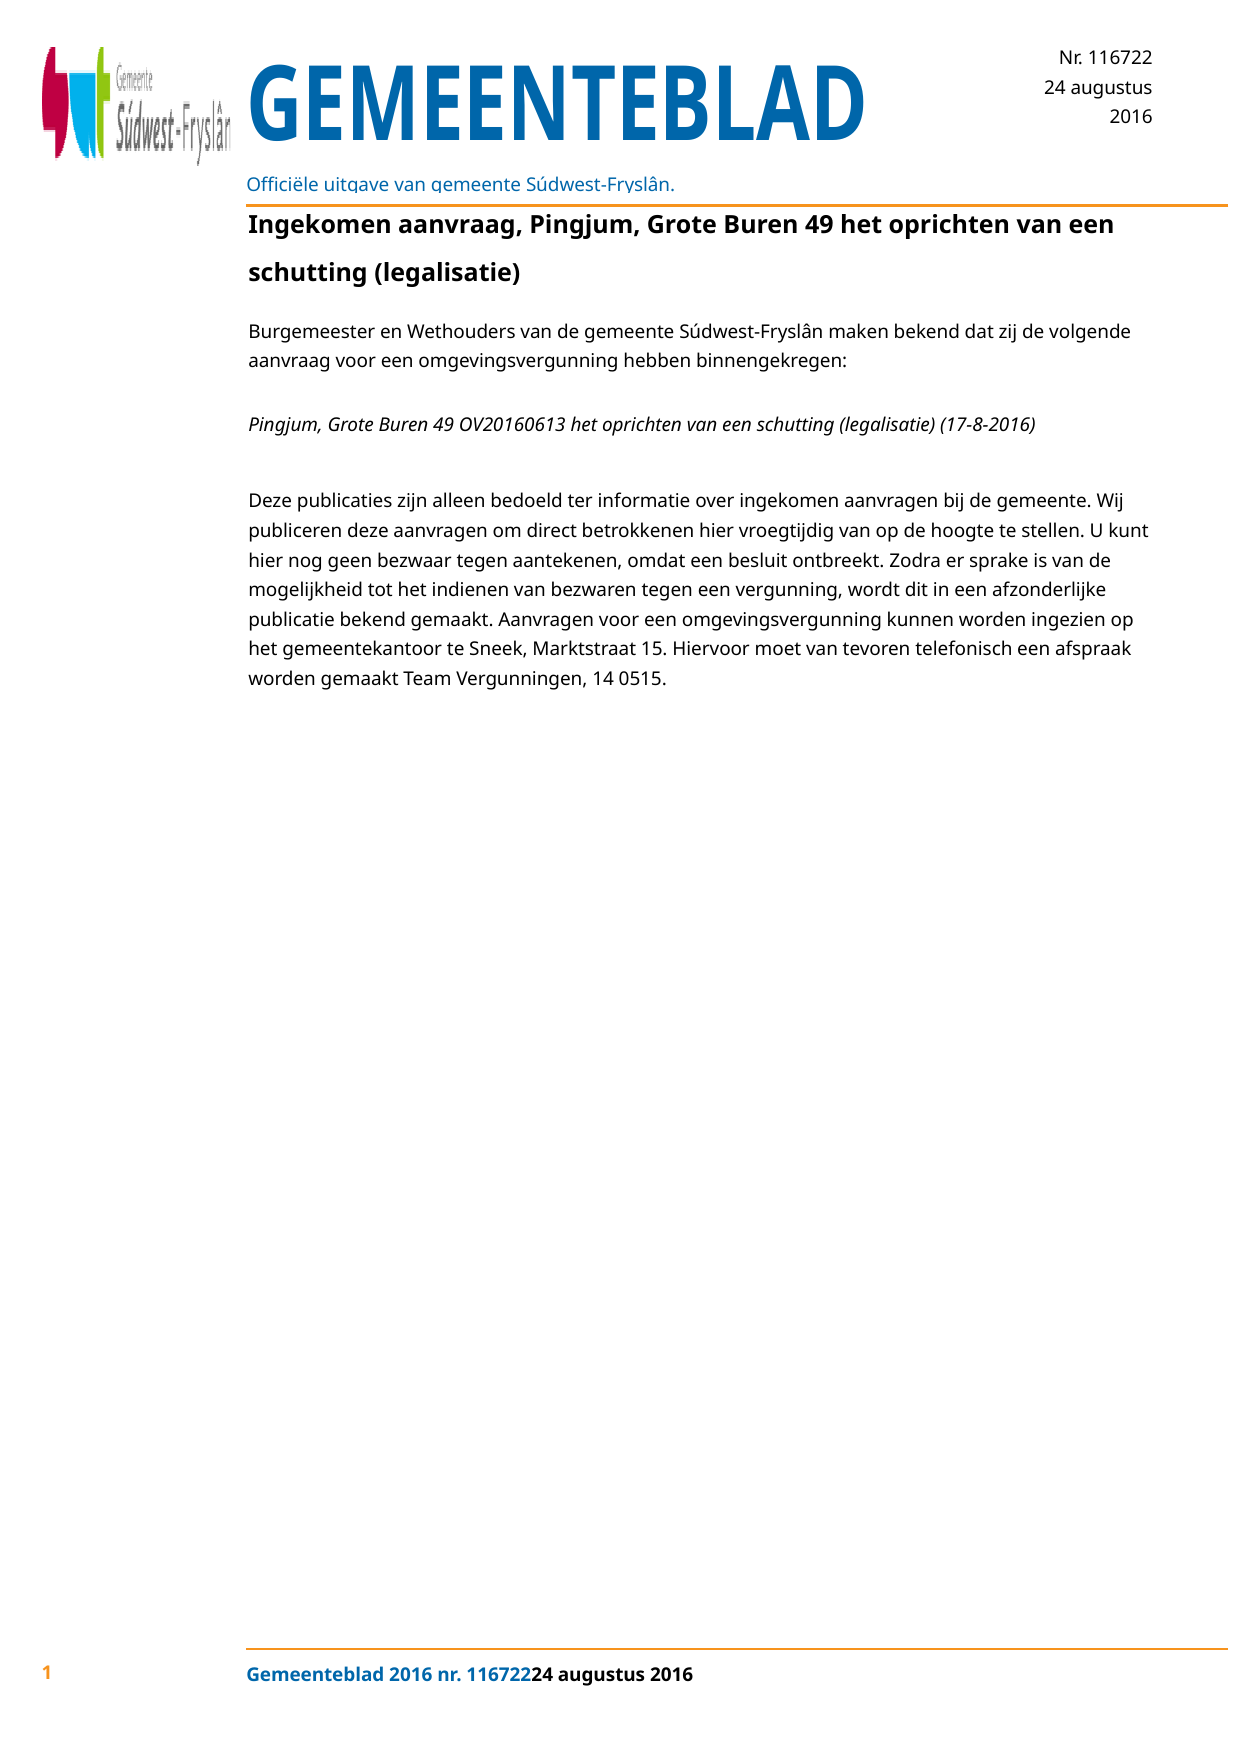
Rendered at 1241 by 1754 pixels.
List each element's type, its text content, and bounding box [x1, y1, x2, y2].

text Ingekomen aanvraag, Pingjum, Grote Buren 49 het oprichten van een schutting (legalisatie) [248, 207, 1152, 288]
text Burgemeester en Wethouders van de gemeente Súdwest-Fryslân maken bekend dat zij de volgende aanvraag voor een omgevingsvergunning hebben binnengekregen: [248, 318, 1152, 373]
text Pingjum, Grote Buren 49 OV20160613 het oprichten van een schutting (legalisatie) (17-8-2016) [248, 411, 1152, 437]
text Deze publicaties zijn alleen bedoeld ter informatie over ingekomen aanvragen bij de gemeente. Wij publiceren deze aanvragen om direct betrokkenen hier vroegtijdig van op de hoogte te stellen. U kunt hier nog geen bezwaar tegen aantekenen, omdat een besluit ontbreekt. Zodra er sprake is van de mogelijkheid tot het indienen van bezwaren tegen een vergunning, wordt dit in een afzonderlijke publicatie bekend gemaakt. Aanvragen voor een omgevingsvergunning kunnen worden ingezien op het gemeentekantoor te Sneek, Marktstraat 15. Hiervoor moet van tevoren telefonisch een afspraak worden gemaakt Team Vergunningen, 14 0515. [248, 488, 1152, 691]
picture [41, 47, 231, 172]
